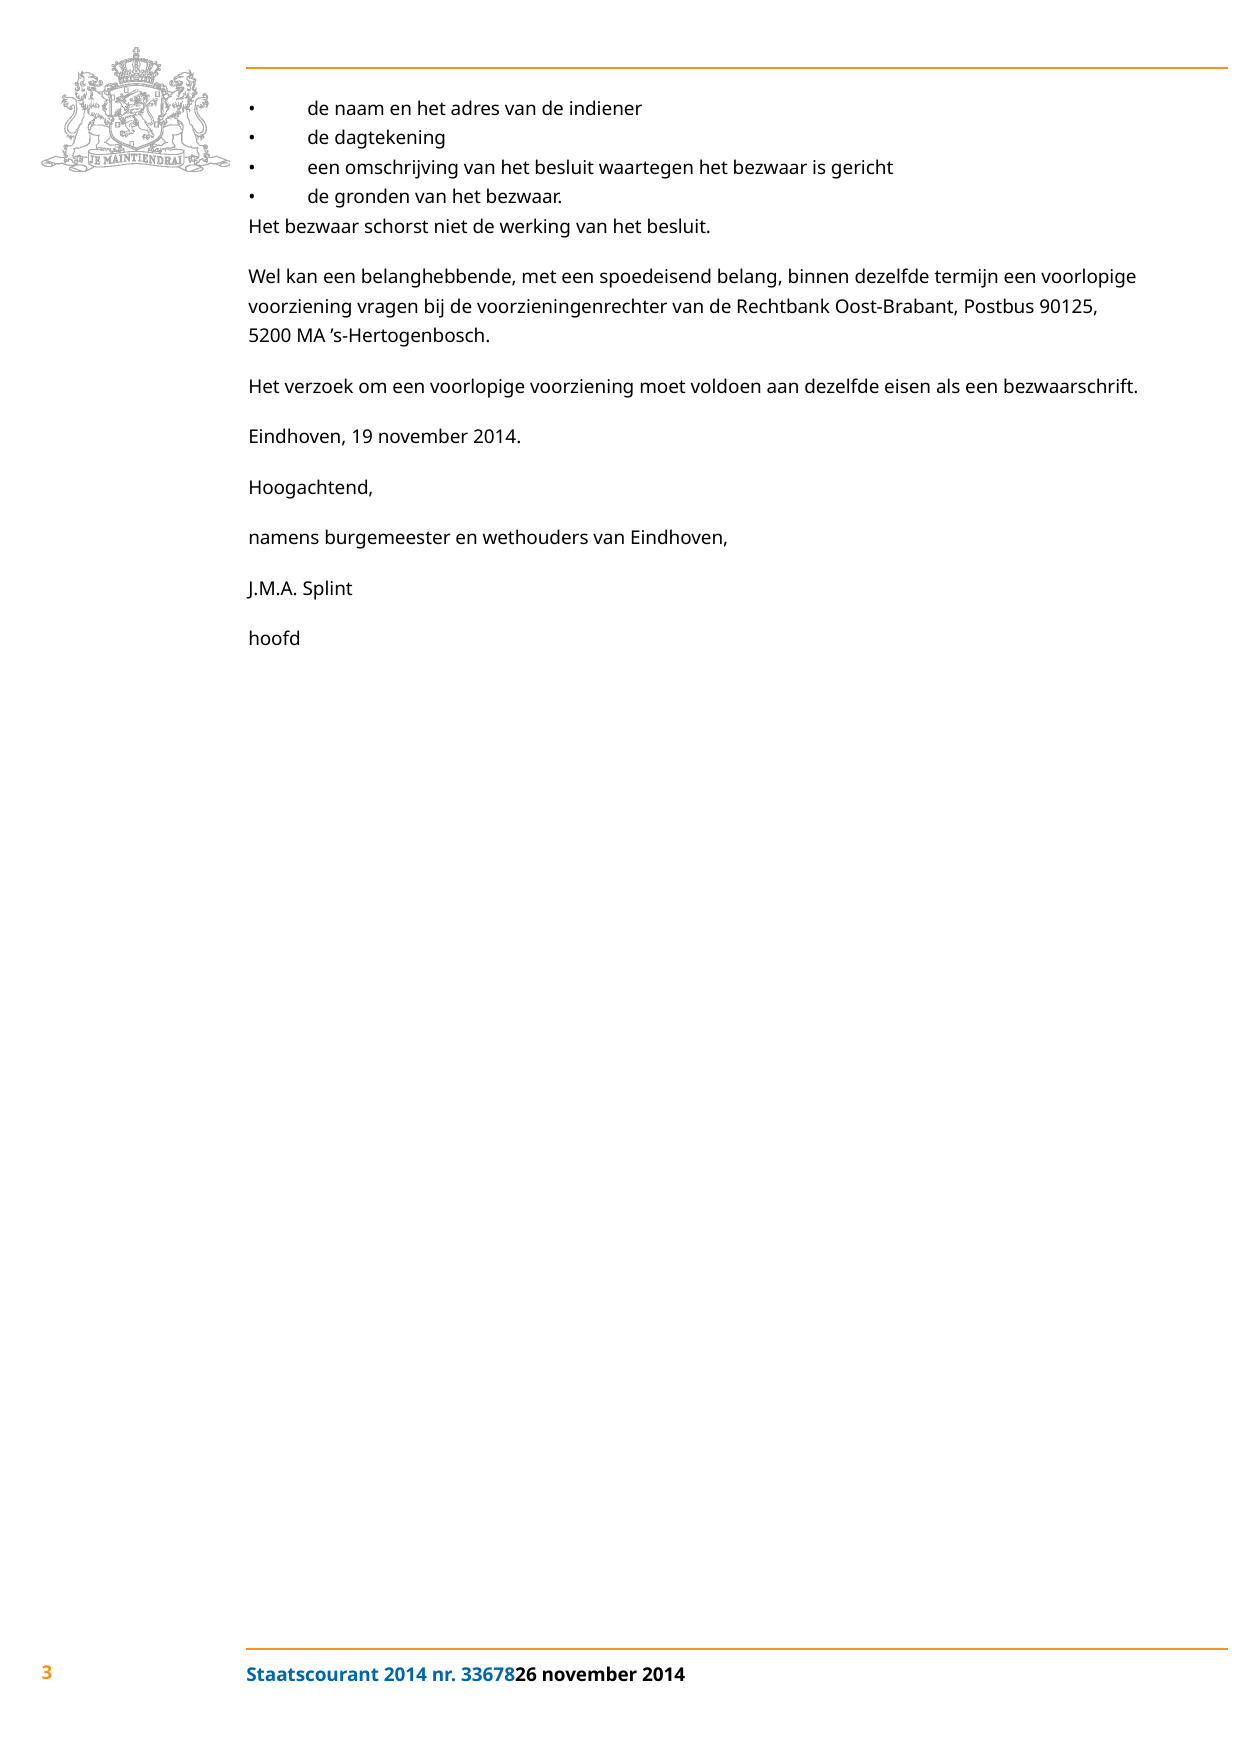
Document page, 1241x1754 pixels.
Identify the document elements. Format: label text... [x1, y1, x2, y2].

text hoofd [248, 625, 1152, 651]
text Het verzoek om een voorlopige voorziening moet voldoen aan dezelfde eisen als een bezwaarschrift. [248, 373, 1152, 399]
picture [41, 47, 231, 172]
text namens burgemeester en wethouders van Eindhoven, [248, 524, 1152, 550]
text Het bezwaar schorst niet de werking van het besluit. [248, 213, 1152, 239]
text Eindhoven, 19 november 2014. [248, 423, 1152, 449]
list de dagtekening [248, 124, 1152, 150]
list een omschrijving van het besluit waartegen het bezwaar is gericht [248, 154, 1152, 180]
text J.M.A. Splint [248, 575, 1152, 601]
text Hoogachtend, [248, 474, 1152, 500]
list de gronden van het bezwaar. [248, 183, 1152, 209]
list de naam en het adres van de indiener [248, 95, 1152, 121]
text Wel kan een belanghebbende, met een spoedeisend belang, binnen dezelfde termijn een voorlopige voorziening vragen bij de voorzieningenrechter van de Rechtbank Oost-Brabant, Postbus 90125, 5200 MA ’s-Hertogenbosch. [248, 263, 1152, 348]
